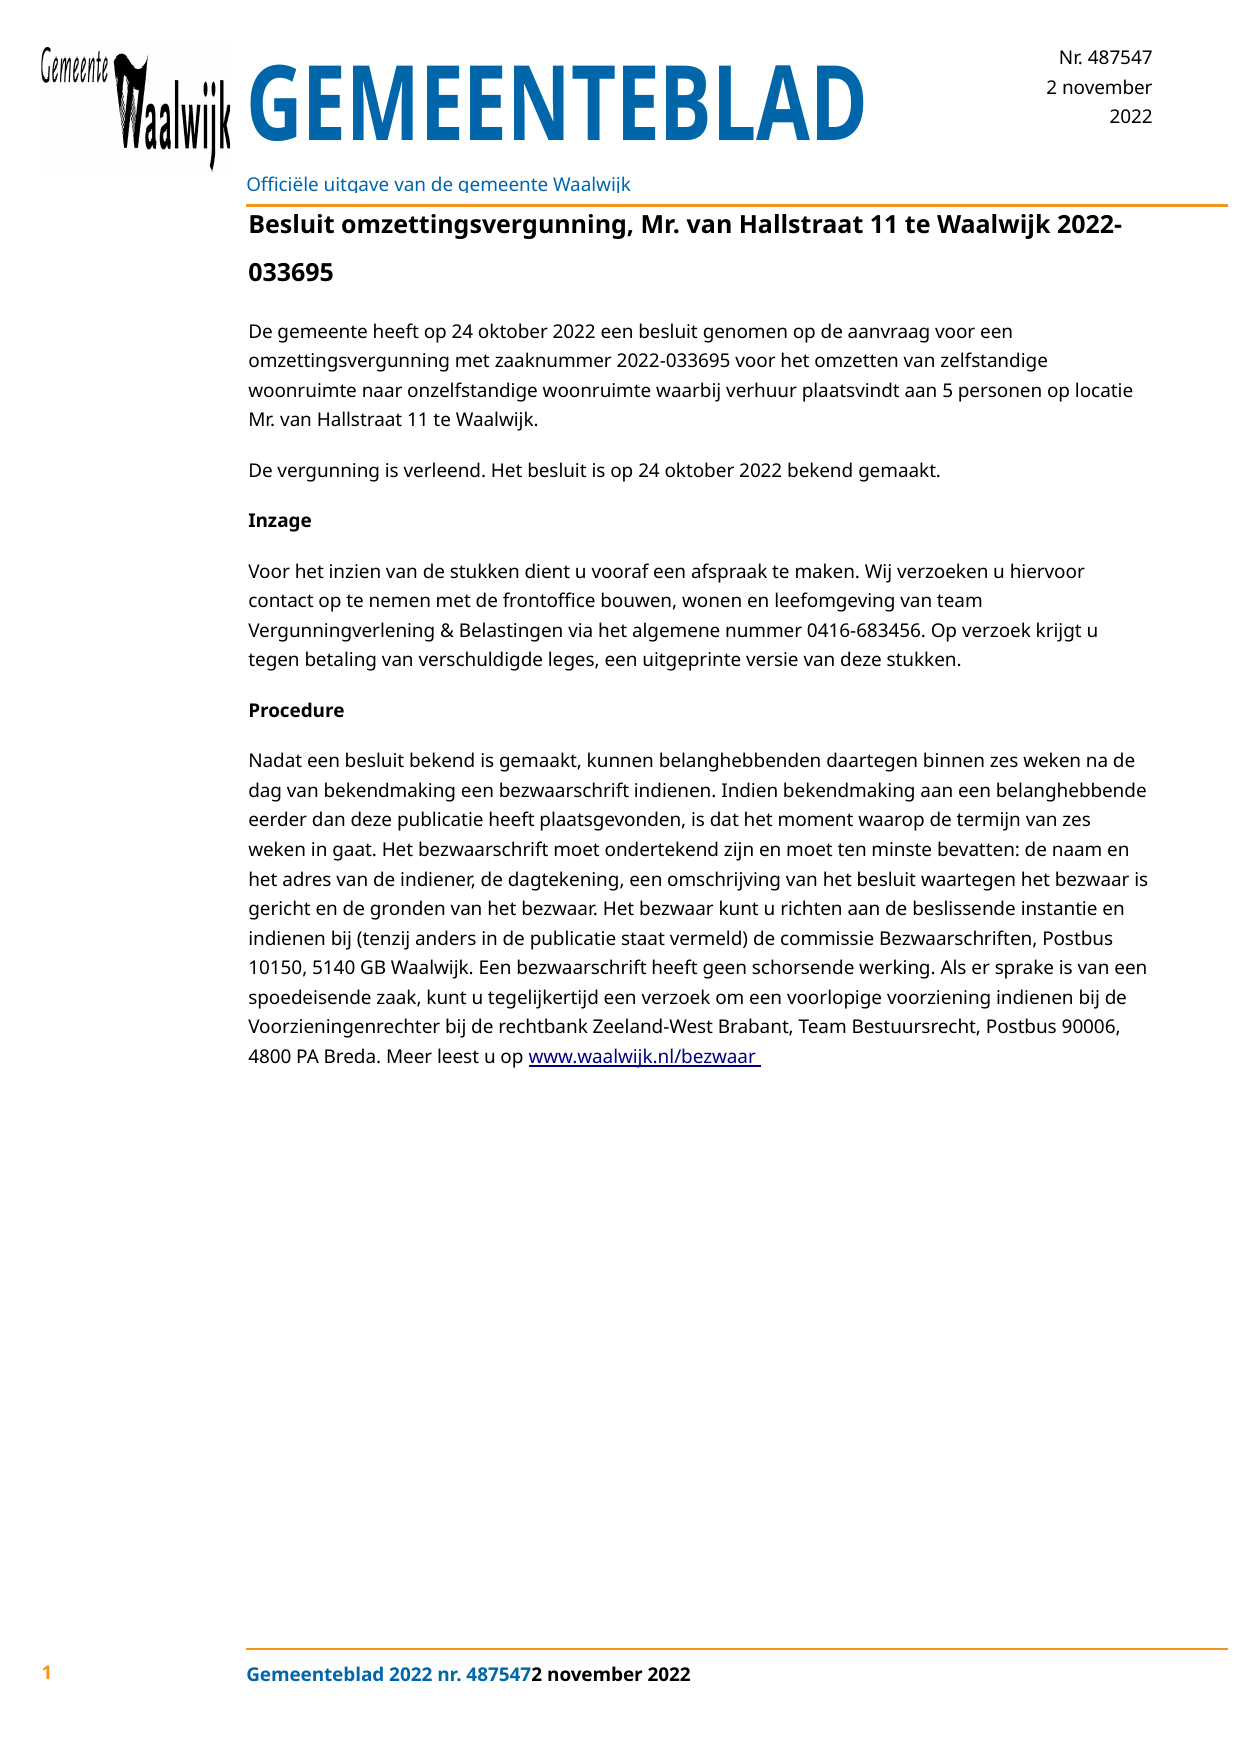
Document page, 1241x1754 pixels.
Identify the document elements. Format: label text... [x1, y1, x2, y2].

text De gemeente heeft op 24 oktober 2022 een besluit genomen op de aanvraag voor een omzettingsvergunning met zaaknummer 2022-033695 voor het omzetten van zelfstandige woonruimte naar onzelfstandige woonruimte waarbij verhuur plaatsvindt aan 5 personen op locatie Mr. van Hallstraat 11 te Waalwijk. [248, 318, 1152, 432]
picture [41, 47, 231, 172]
text Voor het inzien van de stukken dient u vooraf een afspraak te maken. Wij verzoeken u hiervoor contact op te nemen met de frontoffice bouwen, wonen en leefomgeving van team Vergunningverlening & Belastingen via het algemene nummer 0416-683456. Op verzoek krijgt u tegen betaling van verschuldigde leges, een uitgeprinte versie van deze stukken. [248, 558, 1152, 672]
text Besluit omzettingsvergunning, Mr. van Hallstraat 11 te Waalwijk 2022-033695 [248, 207, 1152, 288]
text Procedure [248, 697, 1152, 723]
text Inzage [248, 507, 1152, 533]
text Nadat een besluit bekend is gemaakt, kunnen belanghebbenden daartegen binnen zes weken na de dag van bekendmaking een bezwaarschrift indienen. Indien bekendmaking aan een belanghebbende eerder dan deze publicatie heeft plaatsgevonden, is dat het moment waarop de termijn van zes weken in gaat. Het bezwaarschrift moet ondertekend zijn en moet ten minste bevatten: de naam en het adres van de indiener, de dagtekening, een omschrijving van het besluit waartegen het bezwaar is gericht en de gronden van het bezwaar. Het bezwaar kunt u richten aan de beslissende instantie en indienen bij (tenzij anders in de publicatie staat vermeld) de commissie Bezwaarschriften, Postbus 10150, 5140 GB Waalwijk. Een bezwaarschrift heeft geen schorsende werking. Als er sprake is van een spoedeisende zaak, kunt u tegelijkertijd een verzoek om een voorlopige voorziening indienen bij de Voorzieningenrechter bij de rechtbank Zeeland-West Brabant, Team Bestuursrecht, Postbus 90006, 4800 PA Breda. Meer leest u op www.waalwijk.nl/bezwaar [248, 747, 1152, 1069]
text De vergunning is verleend. Het besluit is op 24 oktober 2022 bekend gemaakt. [248, 457, 1152, 483]
